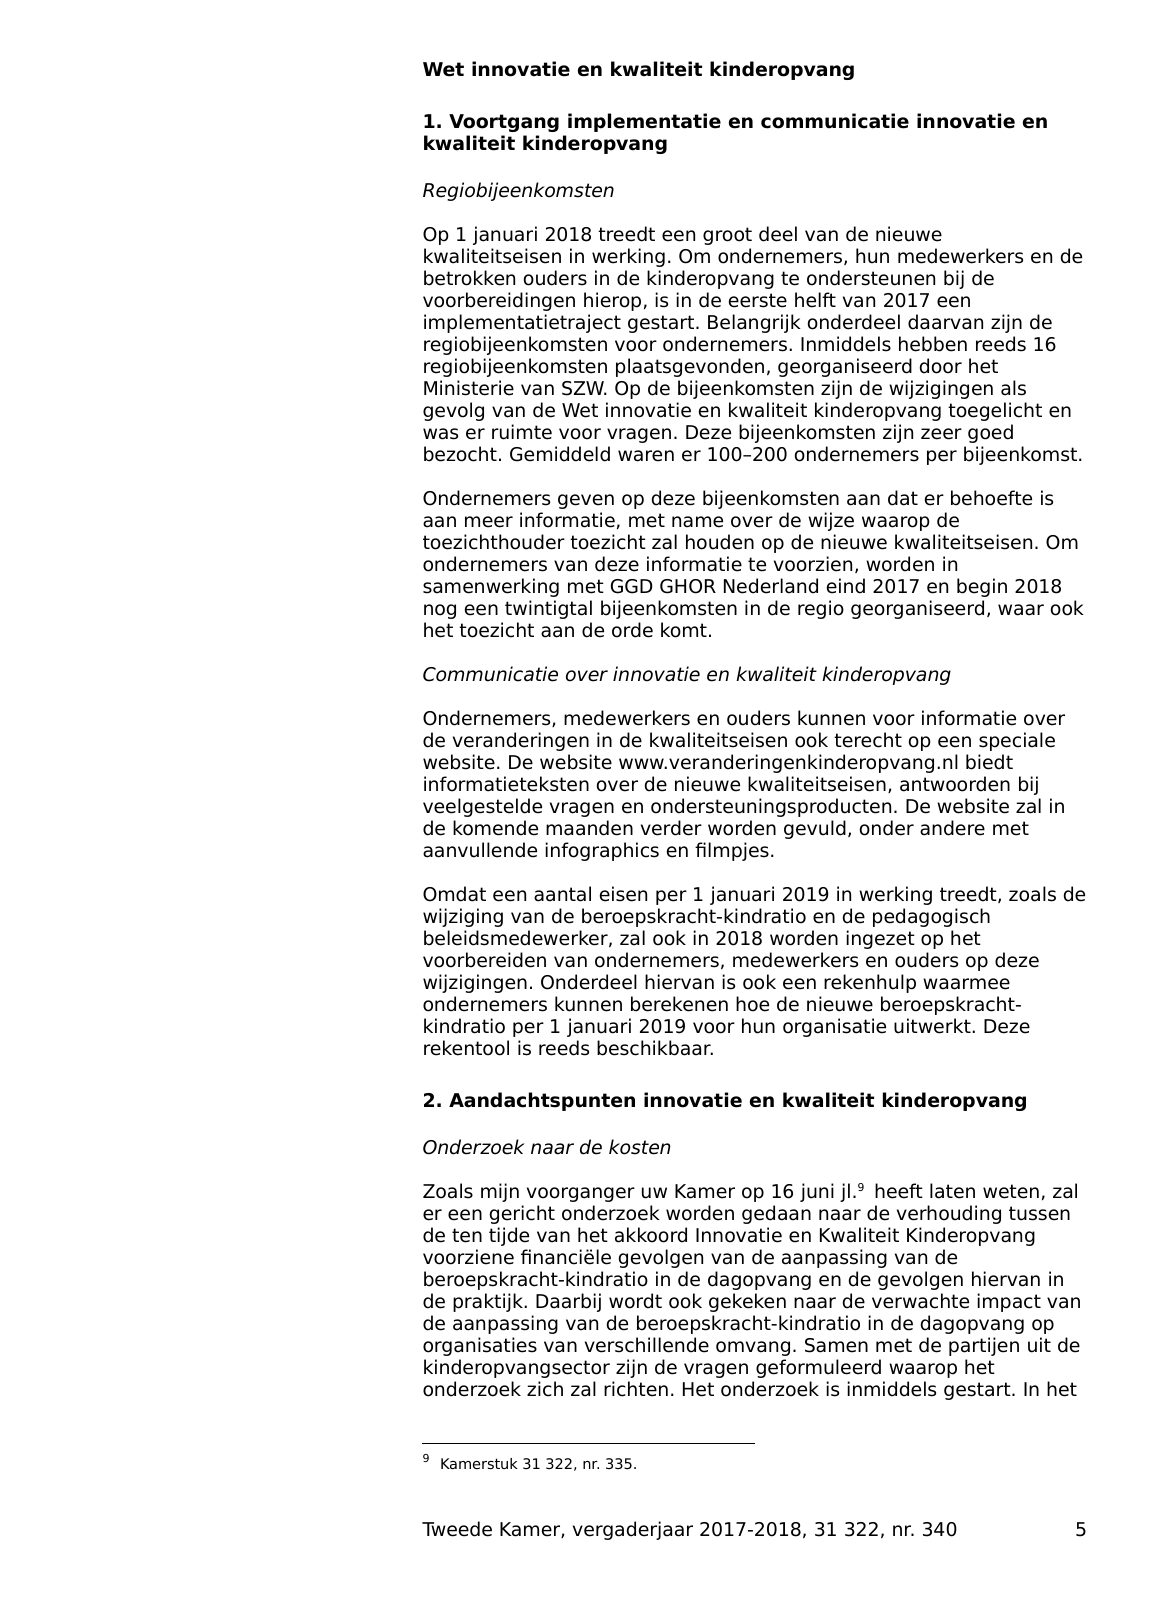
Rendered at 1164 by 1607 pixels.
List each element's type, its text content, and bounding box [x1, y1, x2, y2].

text Ondernemers geven op deze bijeenkomsten aan dat er behoefte is aan meer informatie, met name over de wijze waarop de toezichthouder toezicht zal houden op de nieuwe kwaliteitseisen. Om ondernemers van deze informatie te voorzien, worden in samenwerking met GGD GHOR Nederland eind 2017 en begin 2018 nog een twintigtal bijeenkomsten in de regio georganiseerd, waar ook het toezicht aan de orde komt. [422, 488, 1087, 642]
subtitle 1. Voortgang implementatie en communicatie innovatie en kwaliteit kinderopvang [422, 111, 1087, 155]
text Ondernemers, medewerkers en ouders kunnen voor informatie over de veranderingen in de kwaliteitseisen ook terecht op een speciale website. De website www.veranderingenkinderopvang.nl biedt informatieteksten over de nieuwe kwaliteitseisen, antwoorden bij veelgestelde vragen en ondersteuningsproducten. De website zal in de komende maanden verder worden gevuld, onder andere met aanvullende infographics en filmpjes. [422, 708, 1087, 862]
subtitle Onderzoek naar de kosten [422, 1137, 1087, 1159]
text Kamerstuk 31 322, nr. 335. [422, 1452, 1087, 1474]
subtitle 2. Aandachtspunten innovatie en kwaliteit kinderopvang [422, 1090, 1087, 1112]
text Op 1 januari 2018 treedt een groot deel van de nieuwe kwaliteitseisen in werking. Om ondernemers, hun medewerkers en de betrokken ouders in de kinderopvang te ondersteunen bij de voorbereidingen hierop, is in de eerste helft van 2017 een implementatietraject gestart. Belangrijk onderdeel daarvan zijn de regiobijeenkomsten voor ondernemers. Inmiddels hebben reeds 16 regiobijeenkomsten plaatsgevonden, georganiseerd door het Ministerie van SZW. Op de bijeenkomsten zijn de wijzigingen als gevolg van de Wet innovatie en kwaliteit kinderopvang toegelicht en was er ruimte voor vragen. Deze bijeenkomsten zijn zeer goed bezocht. Gemiddeld waren er 100–200 ondernemers per bijeenkomst. [422, 224, 1087, 466]
subtitle Wet innovatie en kwaliteit kinderopvang [422, 59, 1087, 81]
subtitle Communicatie over innovatie en kwaliteit kinderopvang [422, 664, 1087, 686]
subtitle Regiobijeenkomsten [422, 180, 1087, 202]
text Omdat een aantal eisen per 1 januari 2019 in werking treedt, zoals de wijziging van de beroepskracht-kindratio en de pedagogisch beleidsmedewerker, zal ook in 2018 worden ingezet op het voorbereiden van ondernemers, medewerkers en ouders op deze wijzigingen. Onderdeel hiervan is ook een rekenhulp waarmee ondernemers kunnen berekenen hoe de nieuwe beroepskracht-kindratio per 1 januari 2019 voor hun organisatie uitwerkt. Deze rekentool is reeds beschikbaar. [422, 884, 1087, 1060]
text Zoals mijn voorganger uw Kamer op 16 juni jl. heeft laten weten, zal er een gericht onderzoek worden gedaan naar de verhouding tussen de ten tijde van het akkoord Innovatie en Kwaliteit Kinderopvang voorziene financiële gevolgen van de aanpassing van de beroepskracht-kindratio in de dagopvang en de gevolgen hiervan in de praktijk. Daarbij wordt ook gekeken naar de verwachte impact van de aanpassing van de beroepskracht-kindratio in de dagopvang op organisaties van verschillende omvang. Samen met de partijen uit de kinderopvangsector zijn de vragen geformuleerd waarop het onderzoek zich zal richten. Het onderzoek is inmiddels gestart. In het [422, 1181, 1087, 1401]
